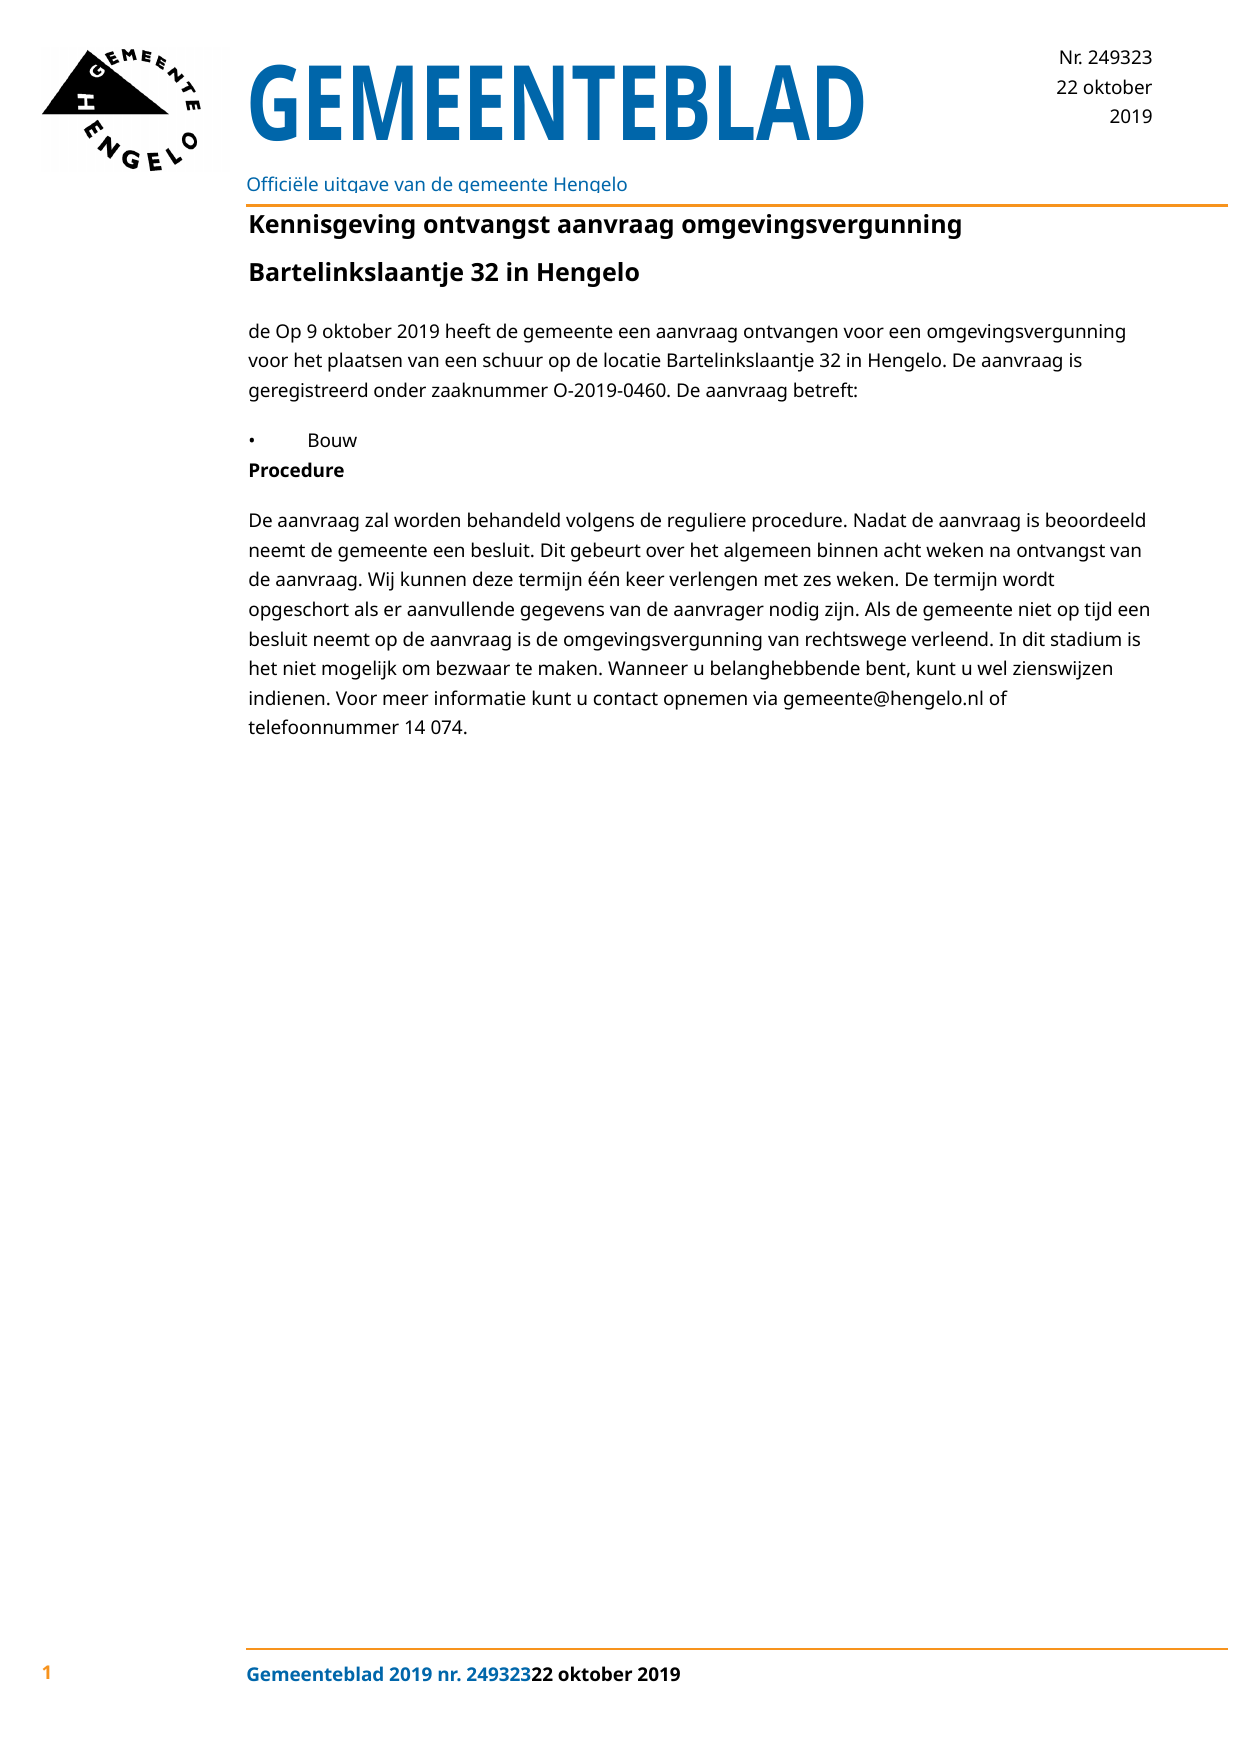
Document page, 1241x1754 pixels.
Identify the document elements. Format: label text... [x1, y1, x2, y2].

list Bouw [248, 427, 1152, 453]
text de Op 9 oktober 2019 heeft de gemeente een aanvraag ontvangen voor een omgevingsvergunning voor het plaatsen van een schuur op de locatie Bartelinkslaantje 32 in Hengelo. De aanvraag is geregistreerd onder zaaknummer O-2019-0460. De aanvraag betreft: [248, 318, 1152, 403]
picture [41, 47, 231, 172]
text Kennisgeving ontvangst aanvraag omgevingsvergunning Bartelinkslaantje 32 in Hengelo [248, 207, 1152, 288]
text Procedure [248, 457, 1152, 483]
text De aanvraag zal worden behandeld volgens de reguliere procedure. Nadat de aanvraag is beoordeeld neemt de gemeente een besluit. Dit gebeurt over het algemeen binnen acht weken na ontvangst van de aanvraag. Wij kunnen deze termijn één keer verlengen met zes weken. De termijn wordt opgeschort als er aanvullende gegevens van de aanvrager nodig zijn. Als de gemeente niet op tijd een besluit neemt op de aanvraag is de omgevingsvergunning van rechtswege verleend. In dit stadium is het niet mogelijk om bezwaar te maken. Wanneer u belanghebbende bent, kunt u wel zienswijzen indienen. Voor meer informatie kunt u contact opnemen via gemeente@hengelo.nl of telefoonnummer 14 074. [248, 507, 1152, 740]
